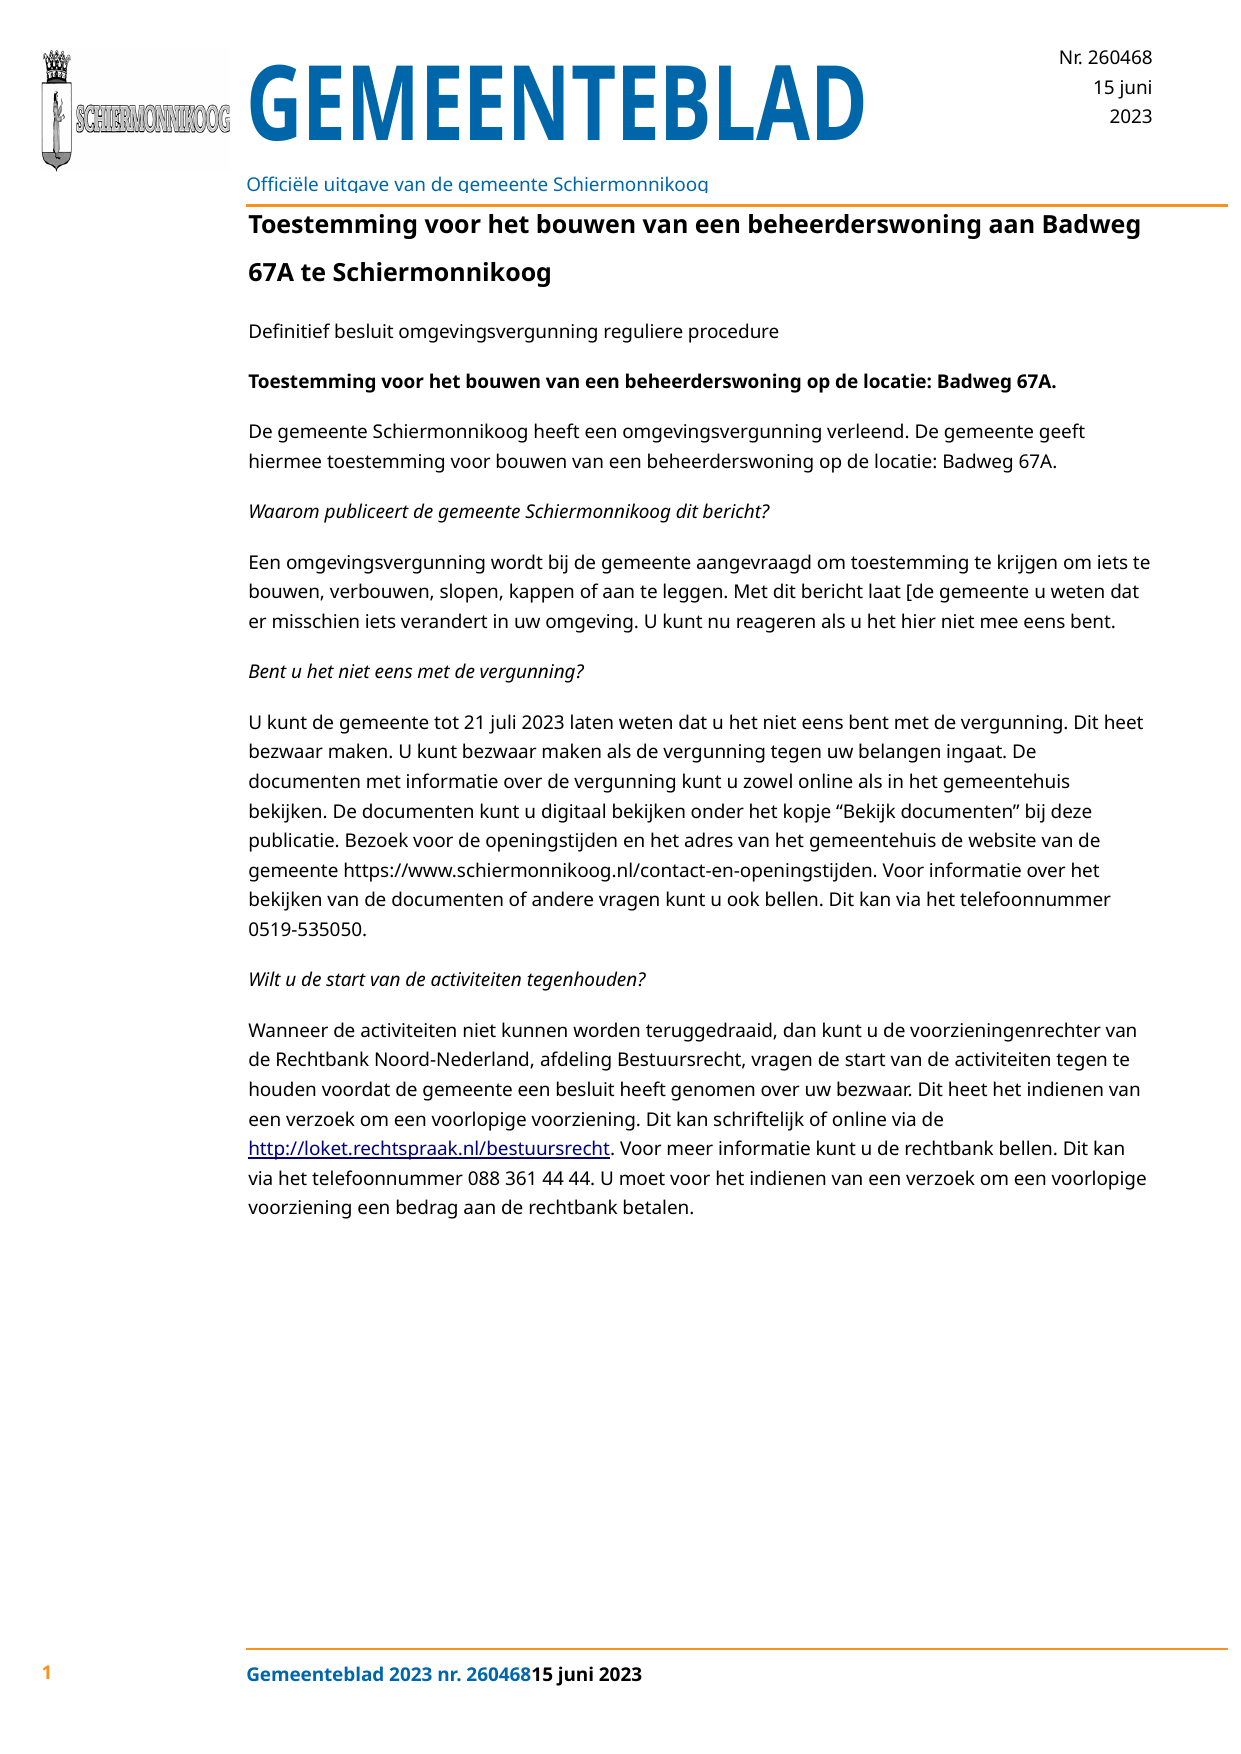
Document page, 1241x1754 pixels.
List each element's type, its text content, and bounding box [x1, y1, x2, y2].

text Waarom publiceert de gemeente Schiermonnikoog dit bericht? [248, 499, 1152, 524]
text Bent u het niet eens met de vergunning? [248, 659, 1152, 684]
text Toestemming voor het bouwen van een beheerderswoning aan Badweg 67A te Schiermonnikoog [248, 207, 1152, 288]
text Een omgevingsvergunning wordt bij de gemeente aangevraagd om toestemming te krijgen om iets te bouwen, verbouwen, slopen, kappen of aan te leggen. Met dit bericht laat [de gemeente u weten dat er misschien iets verandert in uw omgeving. U kunt nu reageren als u het hier niet mee eens bent. [248, 549, 1152, 634]
picture [41, 47, 231, 172]
text Definitief besluit omgevingsvergunning reguliere procedure [248, 318, 1152, 344]
text Wilt u de start van de activiteiten tegenhouden? [248, 967, 1152, 992]
text Wanneer de activiteiten niet kunnen worden teruggedraaid, dan kunt u de voorzieningenrechter van de Rechtbank Noord-Nederland, afdeling Bestuursrecht, vragen de start van de activiteiten tegen te houden voordat de gemeente een besluit heeft genomen over uw bezwaar. Dit heet het indienen van een verzoek om een voorlopige voorziening. Dit kan schriftelijk of online via de http://loket.rechtspraak.nl/bestuursrecht. Voor meer informatie kunt u de rechtbank bellen. Dit kan via het telefoonnummer 088 361 44 44. U moet voor het indienen van een verzoek om een voorlopige voorziening een bedrag aan de rechtbank betalen. [248, 1017, 1152, 1220]
text De gemeente Schiermonnikoog heeft een omgevingsvergunning verleend. De gemeente geeft hiermee toestemming voor bouwen van een beheerderswoning op de locatie: Badweg 67A. [248, 419, 1152, 474]
text U kunt de gemeente tot 21 juli 2023 laten weten dat u het niet eens bent met de vergunning. Dit heet bezwaar maken. U kunt bezwaar maken als de vergunning tegen uw belangen ingaat. De documenten met informatie over de vergunning kunt u zowel online als in het gemeentehuis bekijken. De documenten kunt u digitaal bekijken onder het kopje “Bekijk documenten” bij deze publicatie. Bezoek voor de openingstijden en het adres van het gemeentehuis de website van de gemeente https://www.schiermonnikoog.nl/contact-en-openingstijden. Voor informatie over het bekijken van de documenten of andere vragen kunt u ook bellen. Dit kan via het telefoonnummer 0519-535050. [248, 709, 1152, 942]
text Toestemming voor het bouwen van een beheerderswoning op de locatie: Badweg 67A. [248, 368, 1152, 394]
